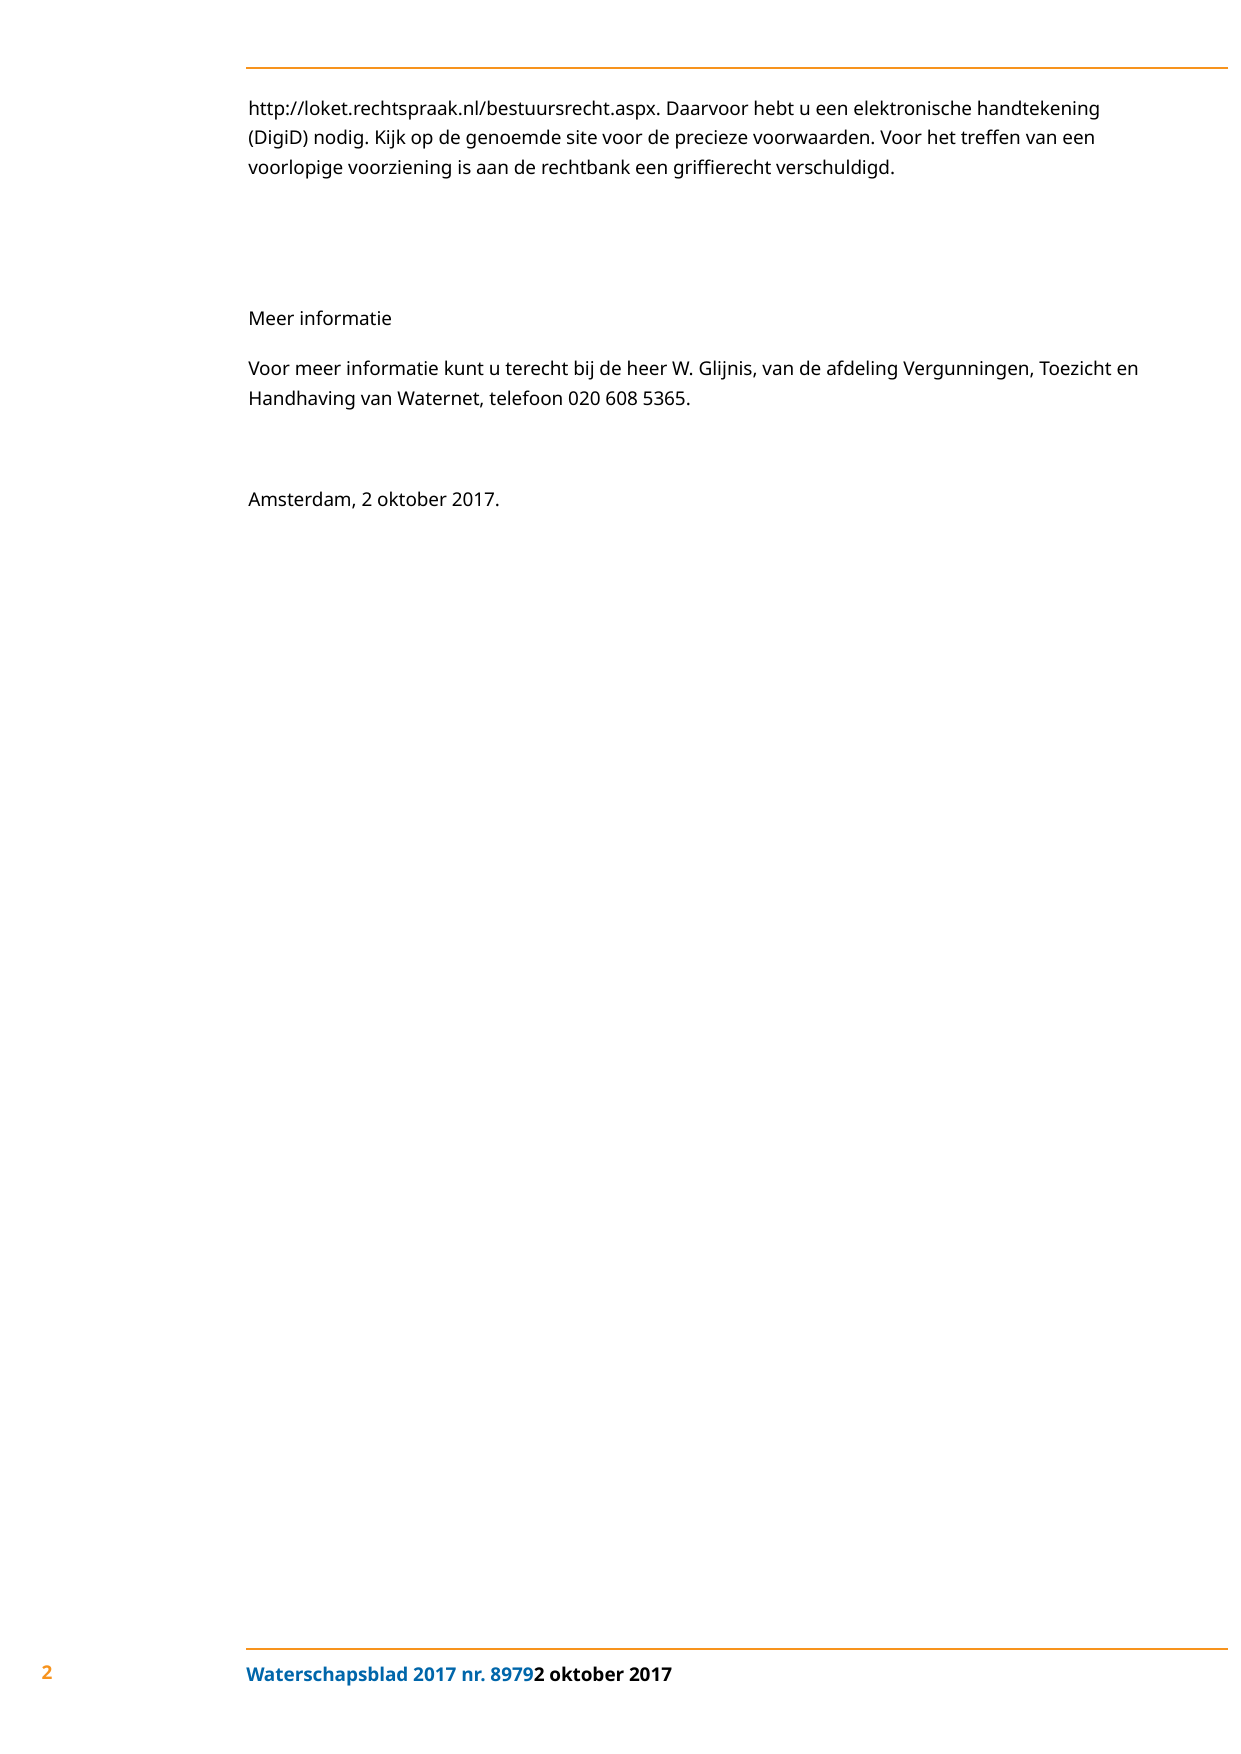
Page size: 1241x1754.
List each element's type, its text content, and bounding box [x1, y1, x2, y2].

text Amsterdam, 2 oktober 2017. [248, 486, 1152, 512]
text http://loket.rechtspraak.nl/bestuursrecht.aspx. Daarvoor hebt u een elektronische handtekening (DigiD) nodig. Kijk op de genoemde site voor de precieze voorwaarden. Voor het treffen van een voorlopige voorziening is aan de rechtbank een griffierecht verschuldigd. [248, 95, 1152, 180]
picture [41, 47, 231, 172]
text Meer informatie [248, 305, 1152, 331]
text Voor meer informatie kunt u terecht bij de heer W. Glijnis, van de afdeling Vergunningen, Toezicht en Handhaving van Waternet, telefoon 020 608 5365. [248, 356, 1152, 411]
